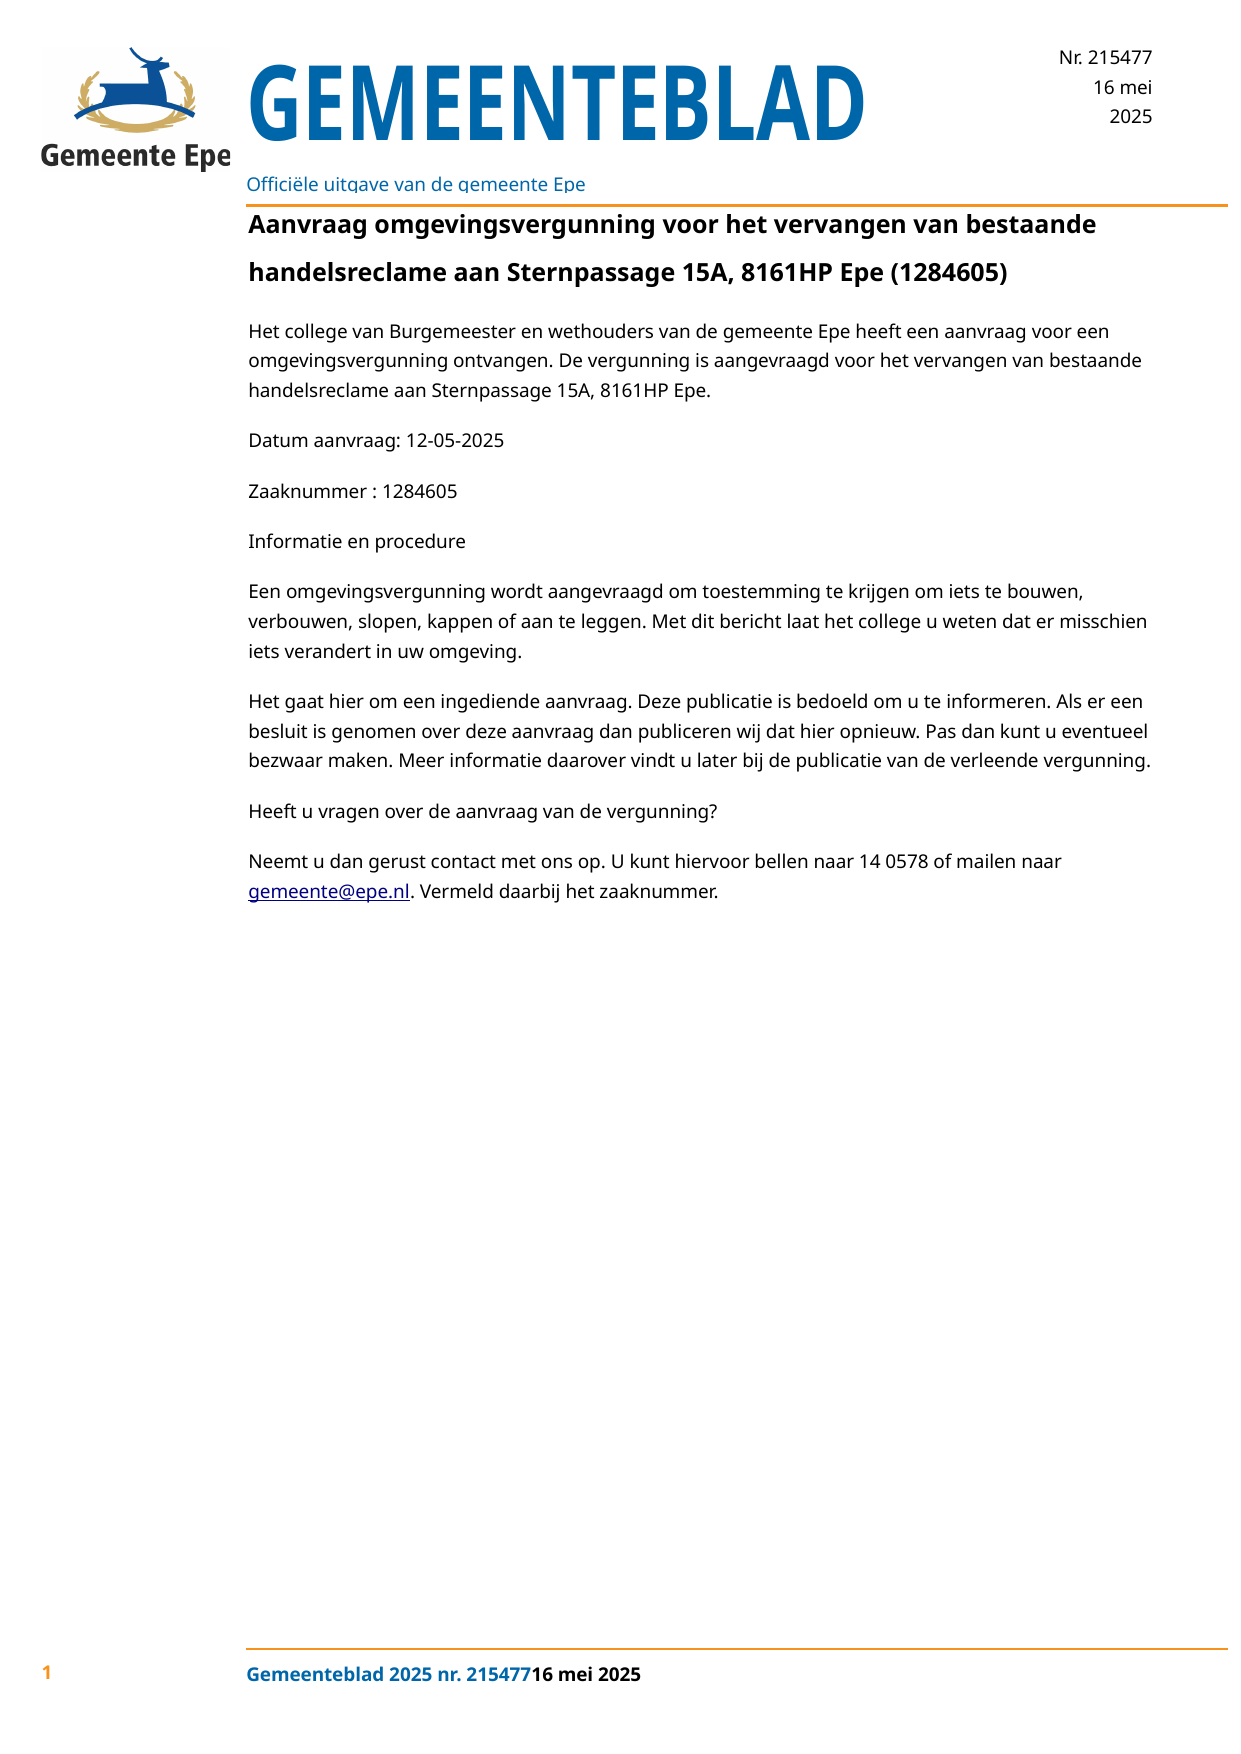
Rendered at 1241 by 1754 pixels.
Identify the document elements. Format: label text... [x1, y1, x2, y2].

text Het college van Burgemeester en wethouders van de gemeente Epe heeft een aanvraag voor een omgevingsvergunning ontvangen. De vergunning is aangevraagd voor het vervangen van bestaande handelsreclame aan Sternpassage 15A, 8161HP Epe. [248, 318, 1152, 403]
text Een omgevingsvergunning wordt aangevraagd om toestemming te krijgen om iets te bouwen, verbouwen, slopen, kappen of aan te leggen. Met dit bericht laat het college u weten dat er misschien iets verandert in uw omgeving. [248, 579, 1152, 664]
text Aanvraag omgevingsvergunning voor het vervangen van bestaande handelsreclame aan Sternpassage 15A, 8161HP Epe (1284605) [248, 207, 1152, 288]
text Heeft u vragen over de aanvraag van de vergunning? [248, 798, 1152, 824]
text Informatie en procedure [248, 528, 1152, 554]
text Het gaat hier om een ingediende aanvraag. Deze publicatie is bedoeld om u te informeren. Als er een besluit is genomen over deze aanvraag dan publiceren wij dat hier opnieuw. Pas dan kunt u eventueel bezwaar maken. Meer informatie daarover vindt u later bij de publicatie van de verleende vergunning. [248, 688, 1152, 773]
text Neemt u dan gerust contact met ons op. U kunt hiervoor bellen naar 14 0578 of mailen naar gemeente@epe.nl. Vermeld daarbij het zaaknummer. [248, 848, 1152, 904]
text Zaaknummer : 1284605 [248, 478, 1152, 504]
picture [41, 47, 231, 172]
text Datum aanvraag: 12-05-2025 [248, 427, 1152, 453]
